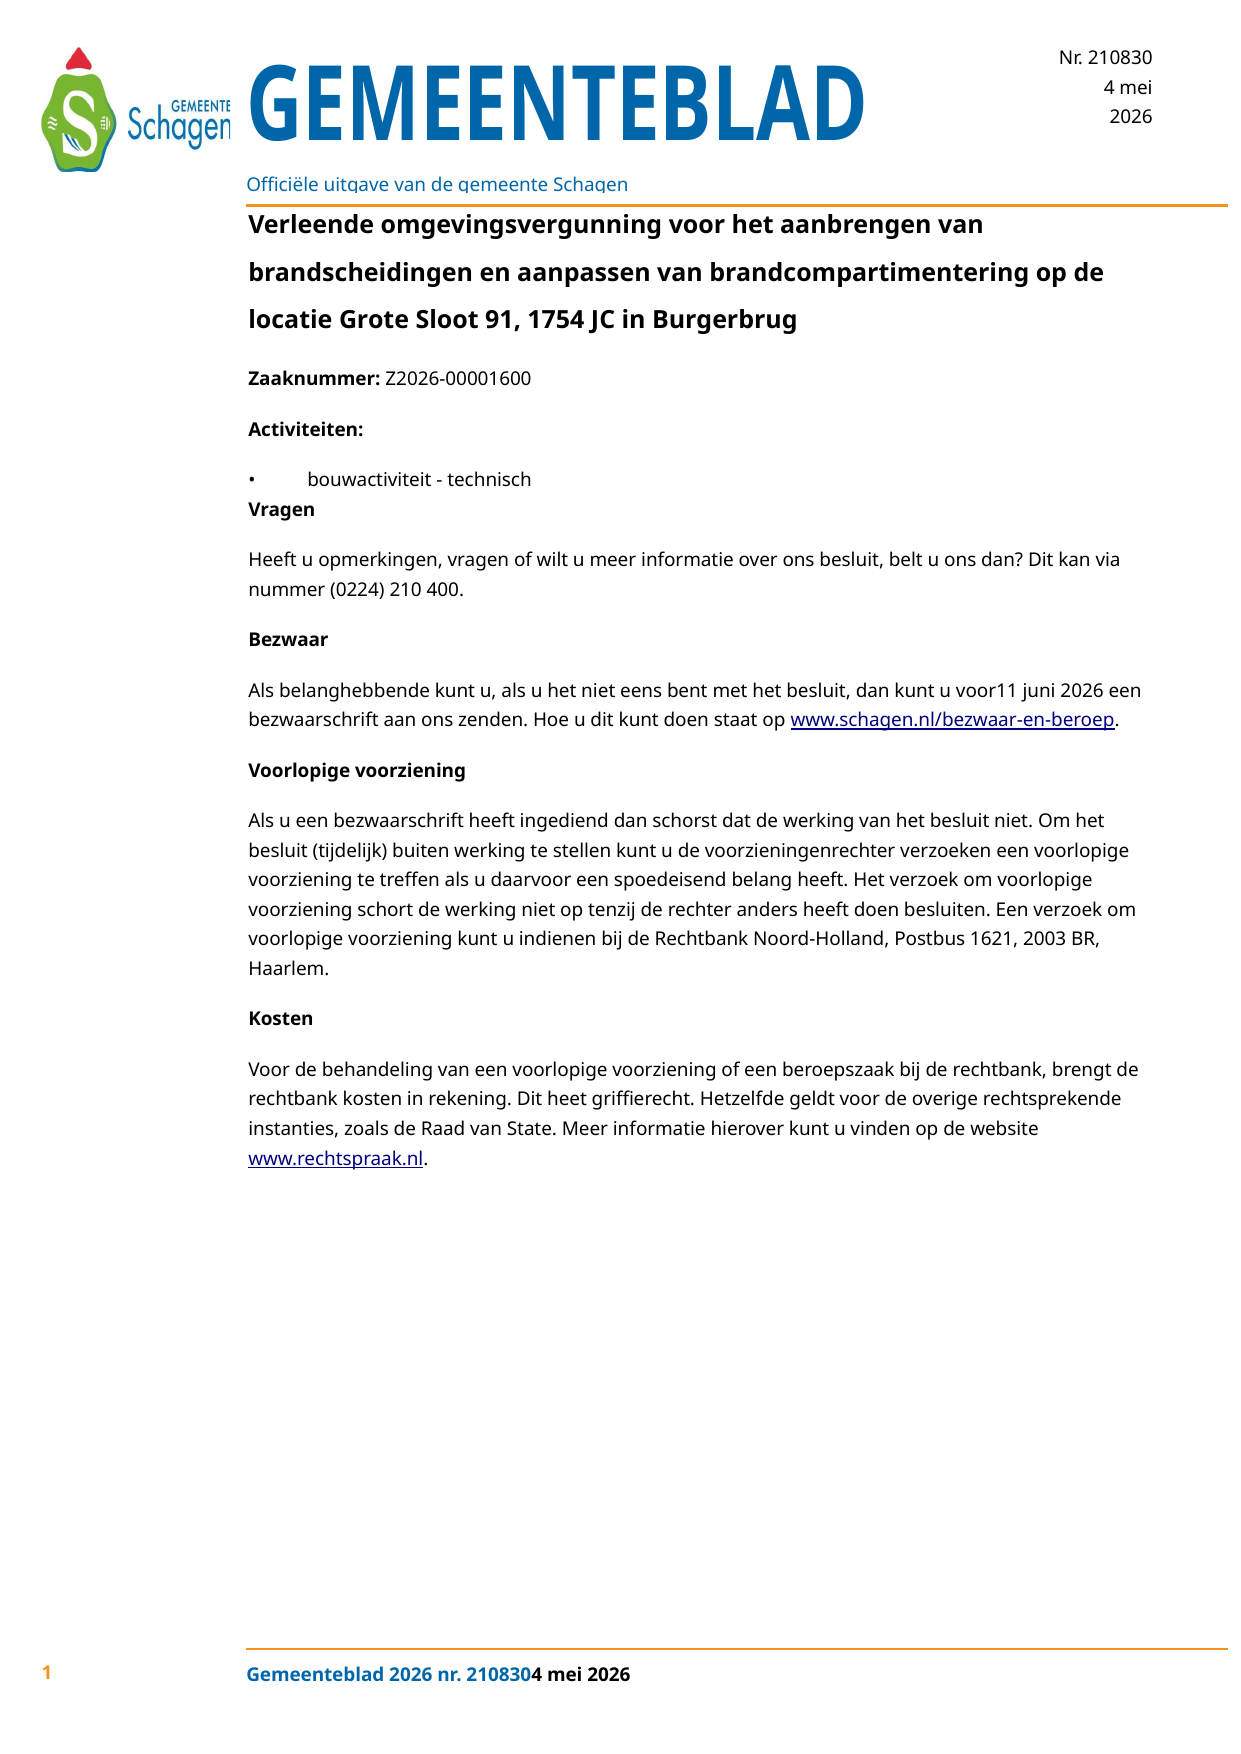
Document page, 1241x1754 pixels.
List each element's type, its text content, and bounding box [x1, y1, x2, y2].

text Voorlopige voorziening [248, 757, 1152, 782]
text Vragen [248, 496, 1152, 522]
text Voor de behandeling van een voorlopige voorziening of een beroepszaak bij de rechtbank, brengt de rechtbank kosten in rekening. Dit heet griffierecht. Hetzelfde geldt voor de overige rechtsprekende instanties, zoals de Raad van State. Meer informatie hierover kunt u vinden op de website www.rechtspraak.nl. [248, 1056, 1152, 1170]
text Als u een bezwaarschrift heeft ingediend dan schorst dat de werking van het besluit niet. Om het besluit (tijdelijk) buiten werking te stellen kunt u de voorzieningenrechter verzoeken een voorlopige voorziening te treffen als u daarvoor een spoedeisend belang heeft. Het verzoek om voorlopige voorziening schort de werking niet op tenzij de rechter anders heeft doen besluiten. Een verzoek om voorlopige voorziening kunt u indienen bij de Rechtbank Noord-Holland, Postbus 1621, 2003 BR, Haarlem. [248, 807, 1152, 981]
picture [41, 47, 231, 172]
text Kosten [248, 1006, 1152, 1031]
text Heeft u opmerkingen, vragen of wilt u meer informatie over ons besluit, belt u ons dan? Dit kan via nummer (0224) 210 400. [248, 546, 1152, 602]
text Activiteiten: [248, 416, 1152, 442]
text Verleende omgevingsvergunning voor het aanbrengen van brandscheidingen en aanpassen van brandcompartimentering op de locatie Grote Sloot 91, 1754 JC in Burgerbrug [248, 207, 1152, 336]
text Zaaknummer: Z2026-00001600 [248, 366, 1152, 391]
text Als belanghebbende kunt u, als u het niet eens bent met het besluit, dan kunt u voor11 juni 2026 een bezwaarschrift aan ons zenden. Hoe u dit kunt doen staat op www.schagen.nl/bezwaar-en-beroep. [248, 677, 1152, 732]
text Bezwaar [248, 626, 1152, 652]
list bouwactiviteit - technisch [248, 466, 1152, 492]
